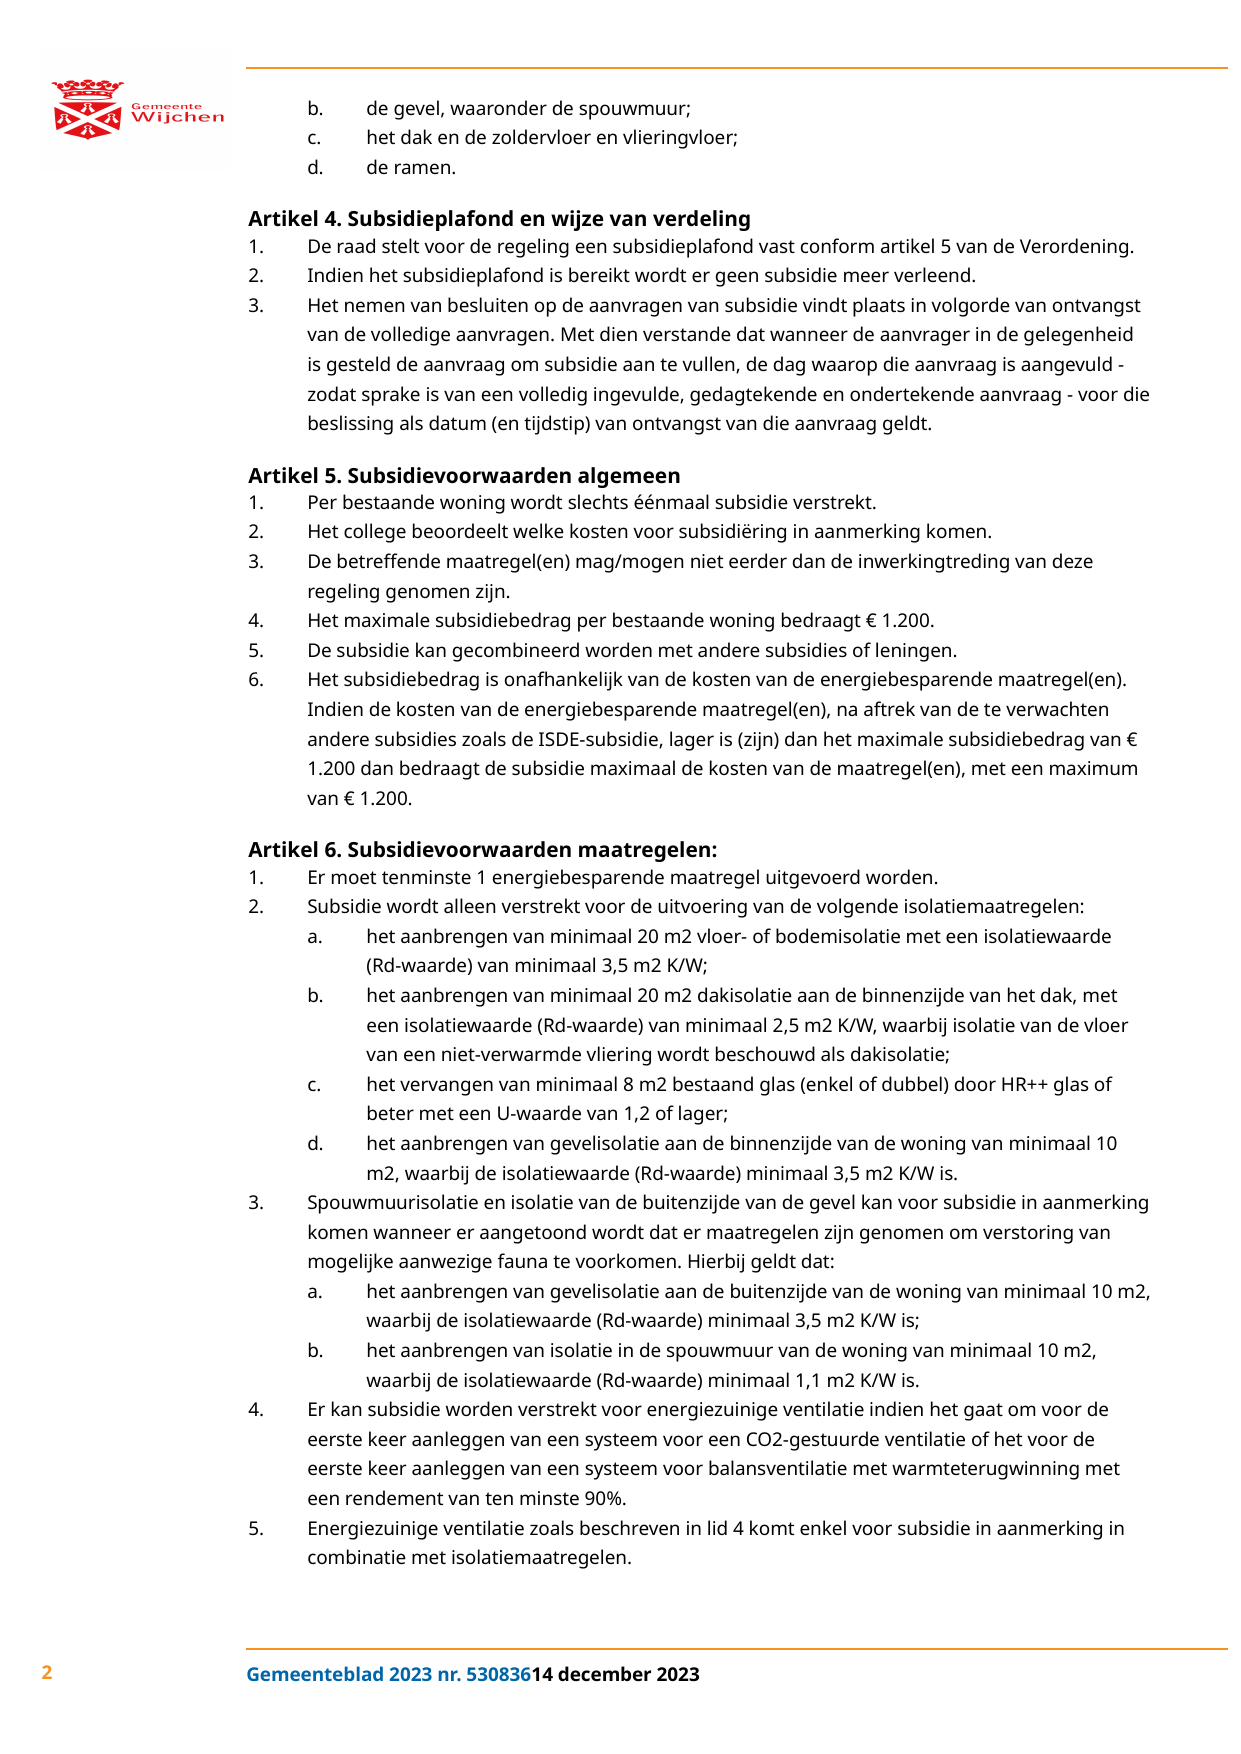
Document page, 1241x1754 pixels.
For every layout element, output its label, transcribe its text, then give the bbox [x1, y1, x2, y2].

list De subsidie kan gecombineerd worden met andere subsidies of leningen. [248, 637, 1152, 663]
list de ramen. [307, 154, 1152, 180]
text Artikel 4. Subsidieplafond en wijze van verdeling [248, 204, 1152, 233]
list Energiezuinige ventilatie zoals beschreven in lid 4 komt enkel voor subsidie in aanmerking in combinatie met isolatiemaatregelen. [248, 1515, 1152, 1570]
list Spouwmuurisolatie en isolatie van de buitenzijde van de gevel kan voor subsidie in aanmerking komen wanneer er aangetoond wordt dat er maatregelen zijn genomen om verstoring van mogelijke aanwezige fauna te voorkomen. Hierbij geldt dat: [248, 1189, 1152, 1274]
list Subsidie wordt alleen verstrekt voor de uitvoering van de volgende isolatiemaatregelen: [248, 893, 1152, 919]
list Het maximale subsidiebedrag per bestaande woning bedraagt € 1.200. [248, 607, 1152, 633]
picture [41, 47, 231, 172]
list het aanbrengen van minimaal 20 m2 vloer- of bodemisolatie met een isolatiewaarde (Rd-waarde) van minimaal 3,5 m2 K/W; [307, 923, 1152, 978]
text Artikel 5. Subsidievoorwaarden algemeen [248, 461, 1152, 489]
list Er kan subsidie worden verstrekt voor energiezuinige ventilatie indien het gaat om voor de eerste keer aanleggen van een systeem voor een CO2-gestuurde ventilatie of het voor de eerste keer aanleggen van een systeem voor balansventilatie met warmteterugwinning met een rendement van ten minste 90%. [248, 1396, 1152, 1511]
list het aanbrengen van gevelisolatie aan de binnenzijde van de woning van minimaal 10 m2, waarbij de isolatiewaarde (Rd-waarde) minimaal 3,5 m2 K/W is. [307, 1130, 1152, 1185]
list Per bestaande woning wordt slechts éénmaal subsidie verstrekt. [248, 489, 1152, 515]
list het dak en de zoldervloer en vlieringvloer; [307, 124, 1152, 150]
list het aanbrengen van gevelisolatie aan de buitenzijde van de woning van minimaal 10 m2, waarbij de isolatiewaarde (Rd-waarde) minimaal 3,5 m2 K/W is; [307, 1278, 1152, 1333]
list Het nemen van besluiten op de aanvragen van subsidie vindt plaats in volgorde van ontvangst van de volledige aanvragen. Met dien verstande dat wanneer de aanvrager in de gelegenheid is gesteld de aanvraag om subsidie aan te vullen, de dag waarop die aanvraag is aangevuld - zodat sprake is van een volledig ingevulde, gedagtekende en ondertekende aanvraag - voor die beslissing als datum (en tijdstip) van ontvangst van die aanvraag geldt. [248, 292, 1152, 436]
list De raad stelt voor de regeling een subsidieplafond vast conform artikel 5 van de Verordening. [248, 233, 1152, 258]
list het aanbrengen van minimaal 20 m2 dakisolatie aan de binnenzijde van het dak, met een isolatiewaarde (Rd-waarde) van minimaal 2,5 m2 K/W, waarbij isolatie van de vloer van een niet-verwarmde vliering wordt beschouwd als dakisolatie; [307, 982, 1152, 1067]
list Het subsidiebedrag is onafhankelijk van de kosten van de energiebesparende maatregel(en). Indien de kosten van de energiebesparende maatregel(en), na aftrek van de te verwachten andere subsidies zoals de ISDE-subsidie, lager is (zijn) dan het maximale subsidiebedrag van € 1.200 dan bedraagt de subsidie maximaal de kosten van de maatregel(en), met een maximum van € 1.200. [248, 667, 1152, 811]
list het aanbrengen van isolatie in de spouwmuur van de woning van minimaal 10 m2, waarbij de isolatiewaarde (Rd-waarde) minimaal 1,1 m2 K/W is. [307, 1337, 1152, 1392]
list de gevel, waaronder de spouwmuur; [307, 95, 1152, 121]
list Indien het subsidieplafond is bereikt wordt er geen subsidie meer verleend. [248, 262, 1152, 288]
list het vervangen van minimaal 8 m2 bestaand glas (enkel of dubbel) door HR++ glas of beter met een U-waarde van 1,2 of lager; [307, 1071, 1152, 1126]
list De betreffende maatregel(en) mag/mogen niet eerder dan de inwerkingtreding van deze regeling genomen zijn. [248, 548, 1152, 604]
text Artikel 6. Subsidievoorwaarden maatregelen: [248, 835, 1152, 864]
list Er moet tenminste 1 energiebesparende maatregel uitgevoerd worden. [248, 864, 1152, 889]
list Het college beoordeelt welke kosten voor subsidiëring in aanmerking komen. [248, 519, 1152, 544]
